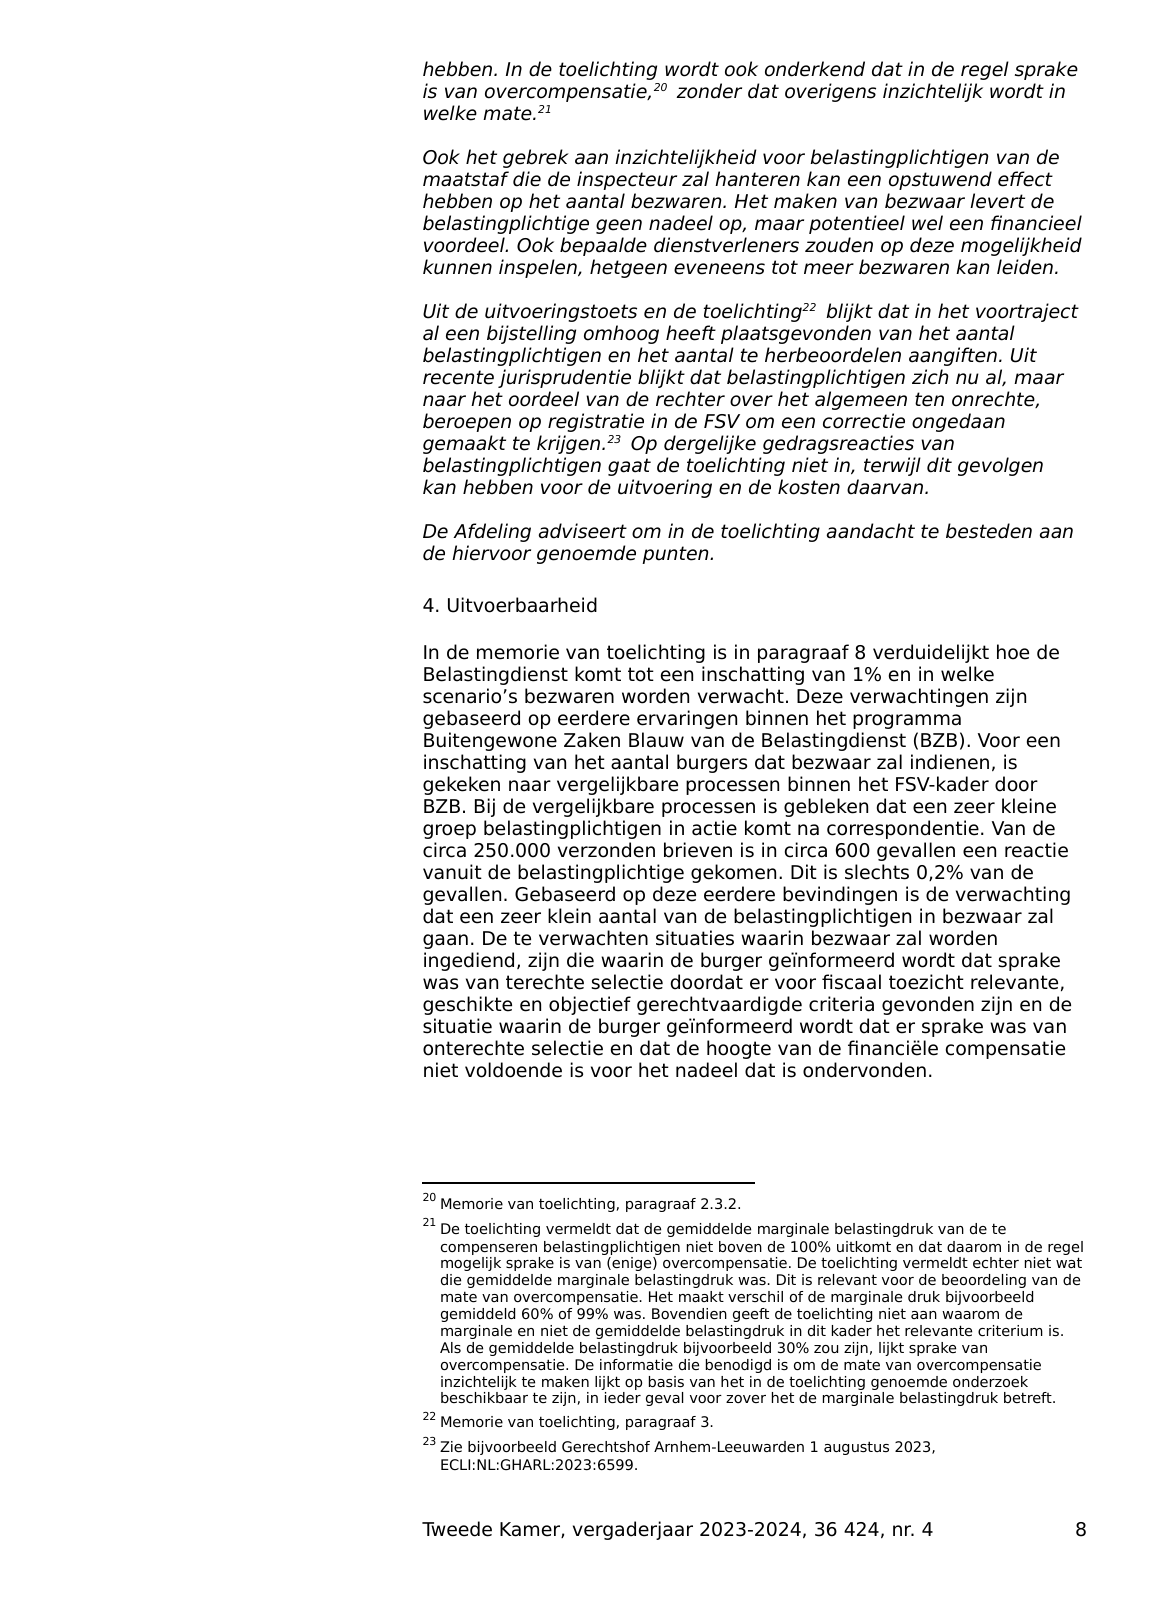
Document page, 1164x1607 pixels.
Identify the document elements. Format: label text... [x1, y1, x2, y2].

text Uit de uitvoeringstoets en de toelichting blijkt dat in het voortraject al een bijstelling omhoog heeft plaatsgevonden van het aantal belastingplichtigen en het aantal te herbeoordelen aangiften. Uit recente jurisprudentie blijkt dat belastingplichtigen zich nu al, maar naar het oordeel van de rechter over het algemeen ten onrechte, beroepen op registratie in de FSV om een correctie ongedaan gemaakt te krijgen. Op dergelijke gedragsreacties van belastingplichtigen gaat de toelichting niet in, terwijl dit gevolgen kan hebben voor de uitvoering en de kosten daarvan. [422, 301, 1087, 499]
text Memorie van toelichting, paragraaf 2.3.2. [422, 1192, 1087, 1214]
text Zie bijvoorbeeld Gerechtshof Arnhem-Leeuwarden 1 augustus 2023, ECLI:NL:GHARL:2023:6599. [422, 1435, 1087, 1474]
text Ook het gebrek aan inzichtelijkheid voor belastingplichtigen van de maatstaf die de inspecteur zal hanteren kan een opstuwend effect hebben op het aantal bezwaren. Het maken van bezwaar levert de belastingplichtige geen nadeel op, maar potentieel wel een financieel voordeel. Ook bepaalde dienstverleners zouden op deze mogelijkheid kunnen inspelen, hetgeen eveneens tot meer bezwaren kan leiden. [422, 147, 1087, 279]
text De toelichting vermeldt dat de gemiddelde marginale belastingdruk van de te compenseren belastingplichtigen niet boven de 100% uitkomt en dat daarom in de regel mogelijk sprake is van (enige) overcompensatie. De toelichting vermeldt echter niet wat die gemiddelde marginale belastingdruk was. Dit is relevant voor de beoordeling van de mate van overcompensatie. Het maakt verschil of de marginale druk bijvoorbeeld gemiddeld 60% of 99% was. Bovendien geeft de toelichting niet aan waarom de marginale en niet de gemiddelde belastingdruk in dit kader het relevante criterium is. Als de gemiddelde belastingdruk bijvoorbeeld 30% zou zijn, lijkt sprake van overcompensatie. De informatie die benodigd is om de mate van overcompensatie inzichtelijk te maken lijkt op basis van het in de toelichting genoemde onderzoek beschikbaar te zijn, in ieder geval voor zover het de marginale belastingdruk betreft. [422, 1217, 1087, 1407]
text Memorie van toelichting, paragraaf 3. [422, 1410, 1087, 1432]
subtitle 4. Uitvoerbaarheid [422, 595, 1087, 617]
text In de memorie van toelichting is in paragraaf 8 verduidelijkt hoe de Belastingdienst komt tot een inschatting van 1% en in welke scenario’s bezwaren worden verwacht. Deze verwachtingen zijn gebaseerd op eerdere ervaringen binnen het programma Buitengewone Zaken Blauw van de Belastingdienst (BZB). Voor een inschatting van het aantal burgers dat bezwaar zal indienen, is gekeken naar vergelijkbare processen binnen het FSV-kader door BZB. Bij de vergelijkbare processen is gebleken dat een zeer kleine groep belastingplichtigen in actie komt na correspondentie. Van de circa 250.000 verzonden brieven is in circa 600 gevallen een reactie vanuit de belastingplichtige gekomen. Dit is slechts 0,2% van de gevallen. Gebaseerd op deze eerdere bevindingen is de verwachting dat een zeer klein aantal van de belastingplichtigen in bezwaar zal gaan. De te verwachten situaties waarin bezwaar zal worden ingediend, zijn die waarin de burger geïnformeerd wordt dat sprake was van terechte selectie doordat er voor fiscaal toezicht relevante, geschikte en objectief gerechtvaardigde criteria gevonden zijn en de situatie waarin de burger geïnformeerd wordt dat er sprake was van onterechte selectie en dat de hoogte van de financiële compensatie niet voldoende is voor het nadeel dat is ondervonden. [422, 642, 1087, 1082]
text hebben. In de toelichting wordt ook onderkend dat in de regel sprake is van overcompensatie, zonder dat overigens inzichtelijk wordt in welke mate. [422, 59, 1087, 125]
text De Afdeling adviseert om in de toelichting aandacht te besteden aan de hiervoor genoemde punten. [422, 521, 1087, 565]
